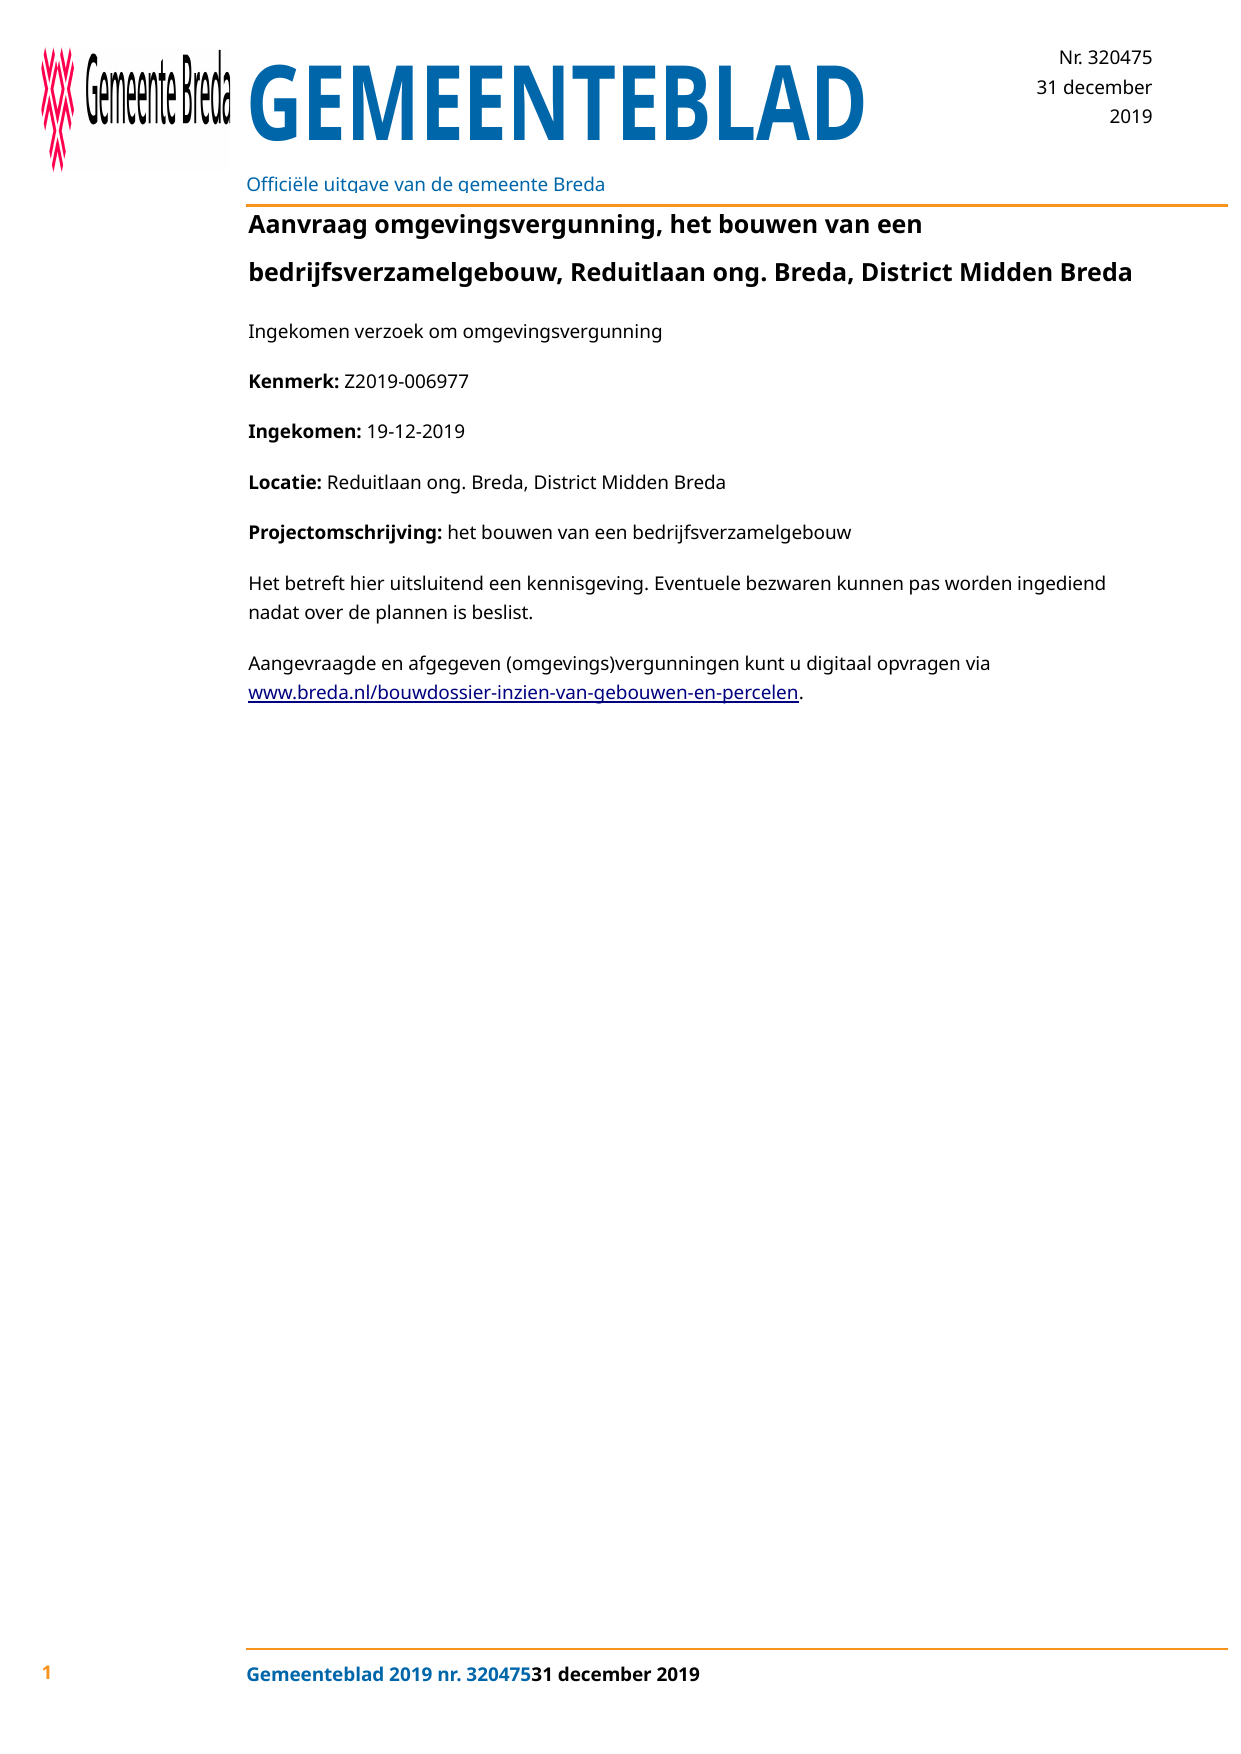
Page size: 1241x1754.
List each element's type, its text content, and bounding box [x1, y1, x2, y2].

text Locatie: Reduitlaan ong. Breda, District Midden Breda [248, 469, 1152, 495]
picture [41, 47, 231, 172]
text Aangevraagde en afgegeven (omgevings)vergunningen kunt u digitaal opvragen via www.breda.nl/bouwdossier-inzien-van-gebouwen-en-percelen. [248, 650, 1152, 705]
text Ingekomen: 19-12-2019 [248, 419, 1152, 444]
text Kenmerk: Z2019-006977 [248, 368, 1152, 394]
text Projectomschrijving: het bouwen van een bedrijfsverzamelgebouw [248, 519, 1152, 545]
text Ingekomen verzoek om omgevingsvergunning [248, 318, 1152, 344]
text Aanvraag omgevingsvergunning, het bouwen van een bedrijfsverzamelgebouw, Reduitlaan ong. Breda, District Midden Breda [248, 207, 1152, 288]
text Het betreft hier uitsluitend een kennisgeving. Eventuele bezwaren kunnen pas worden ingediend nadat over de plannen is beslist. [248, 570, 1152, 625]
